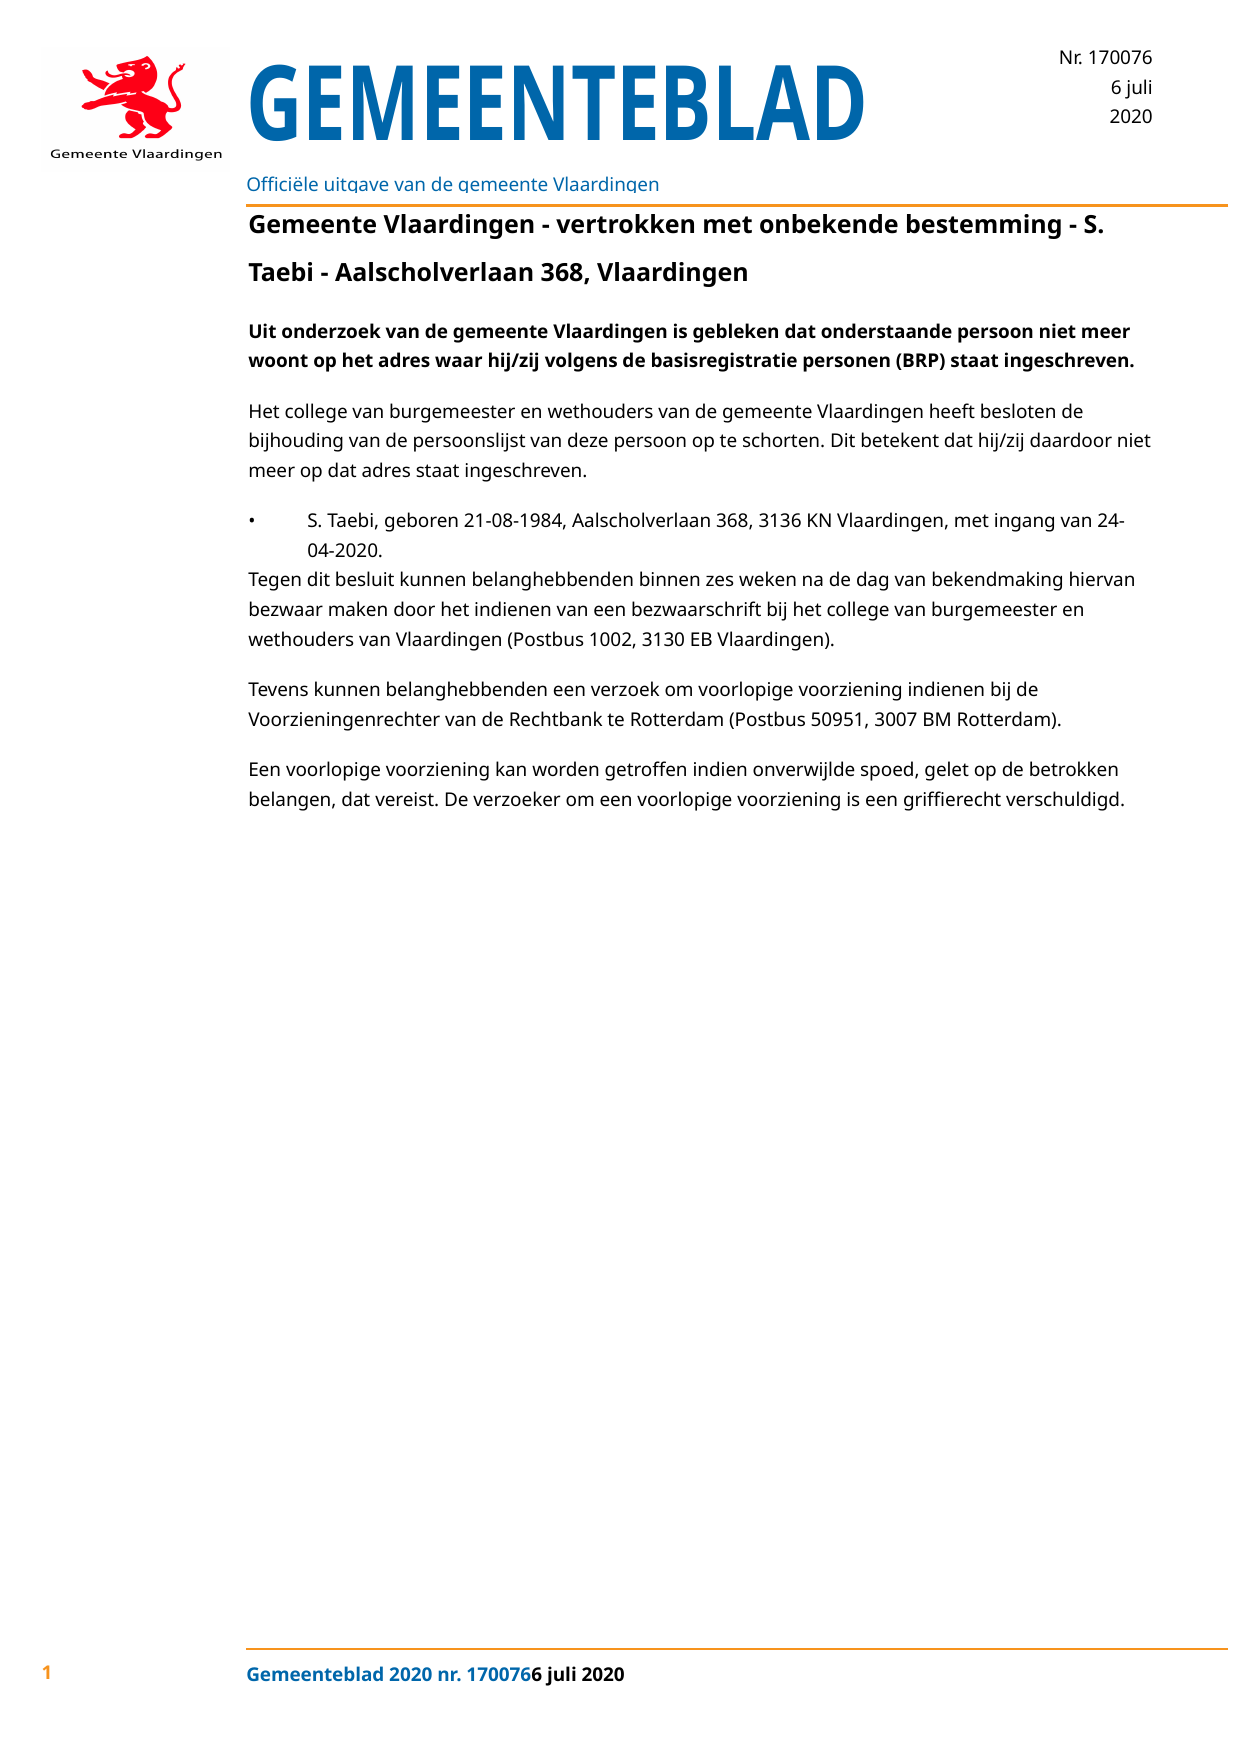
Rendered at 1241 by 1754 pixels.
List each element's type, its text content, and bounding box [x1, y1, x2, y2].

text Uit onderzoek van de gemeente Vlaardingen is gebleken dat onderstaande persoon niet meer woont op het adres waar hij/zij volgens de basisregistratie personen (BRP) staat ingeschreven. [248, 318, 1152, 373]
text Tegen dit besluit kunnen belanghebbenden binnen zes weken na de dag van bekendmaking hiervan bezwaar maken door het indienen van een bezwaarschrift bij het college van burgemeester en wethouders van Vlaardingen (Postbus 1002, 3130 EB Vlaardingen). [248, 567, 1152, 652]
text Tevens kunnen belanghebbenden een verzoek om voorlopige voorziening indienen bij de Voorzieningenrechter van de Rechtbank te Rotterdam (Postbus 50951, 3007 BM Rotterdam). [248, 676, 1152, 732]
text Het college van burgemeester en wethouders van de gemeente Vlaardingen heeft besloten de bijhouding van de persoonslijst van deze persoon op te schorten. Dit betekent dat hij/zij daardoor niet meer op dat adres staat ingeschreven. [248, 398, 1152, 483]
list S. Taebi, geboren 21-08-1984, Aalscholverlaan 368, 3136 KN Vlaardingen, met ingang van 24-04-2020. [248, 507, 1152, 563]
text Een voorlopige voorziening kan worden getroffen indien onverwijlde spoed, gelet op de betrokken belangen, dat vereist. De verzoeker om een voorlopige voorziening is een griffierecht verschuldigd. [248, 756, 1152, 812]
text Gemeente Vlaardingen - vertrokken met onbekende bestemming - S. Taebi - Aalscholverlaan 368, Vlaardingen [248, 207, 1152, 288]
picture [41, 47, 231, 172]
